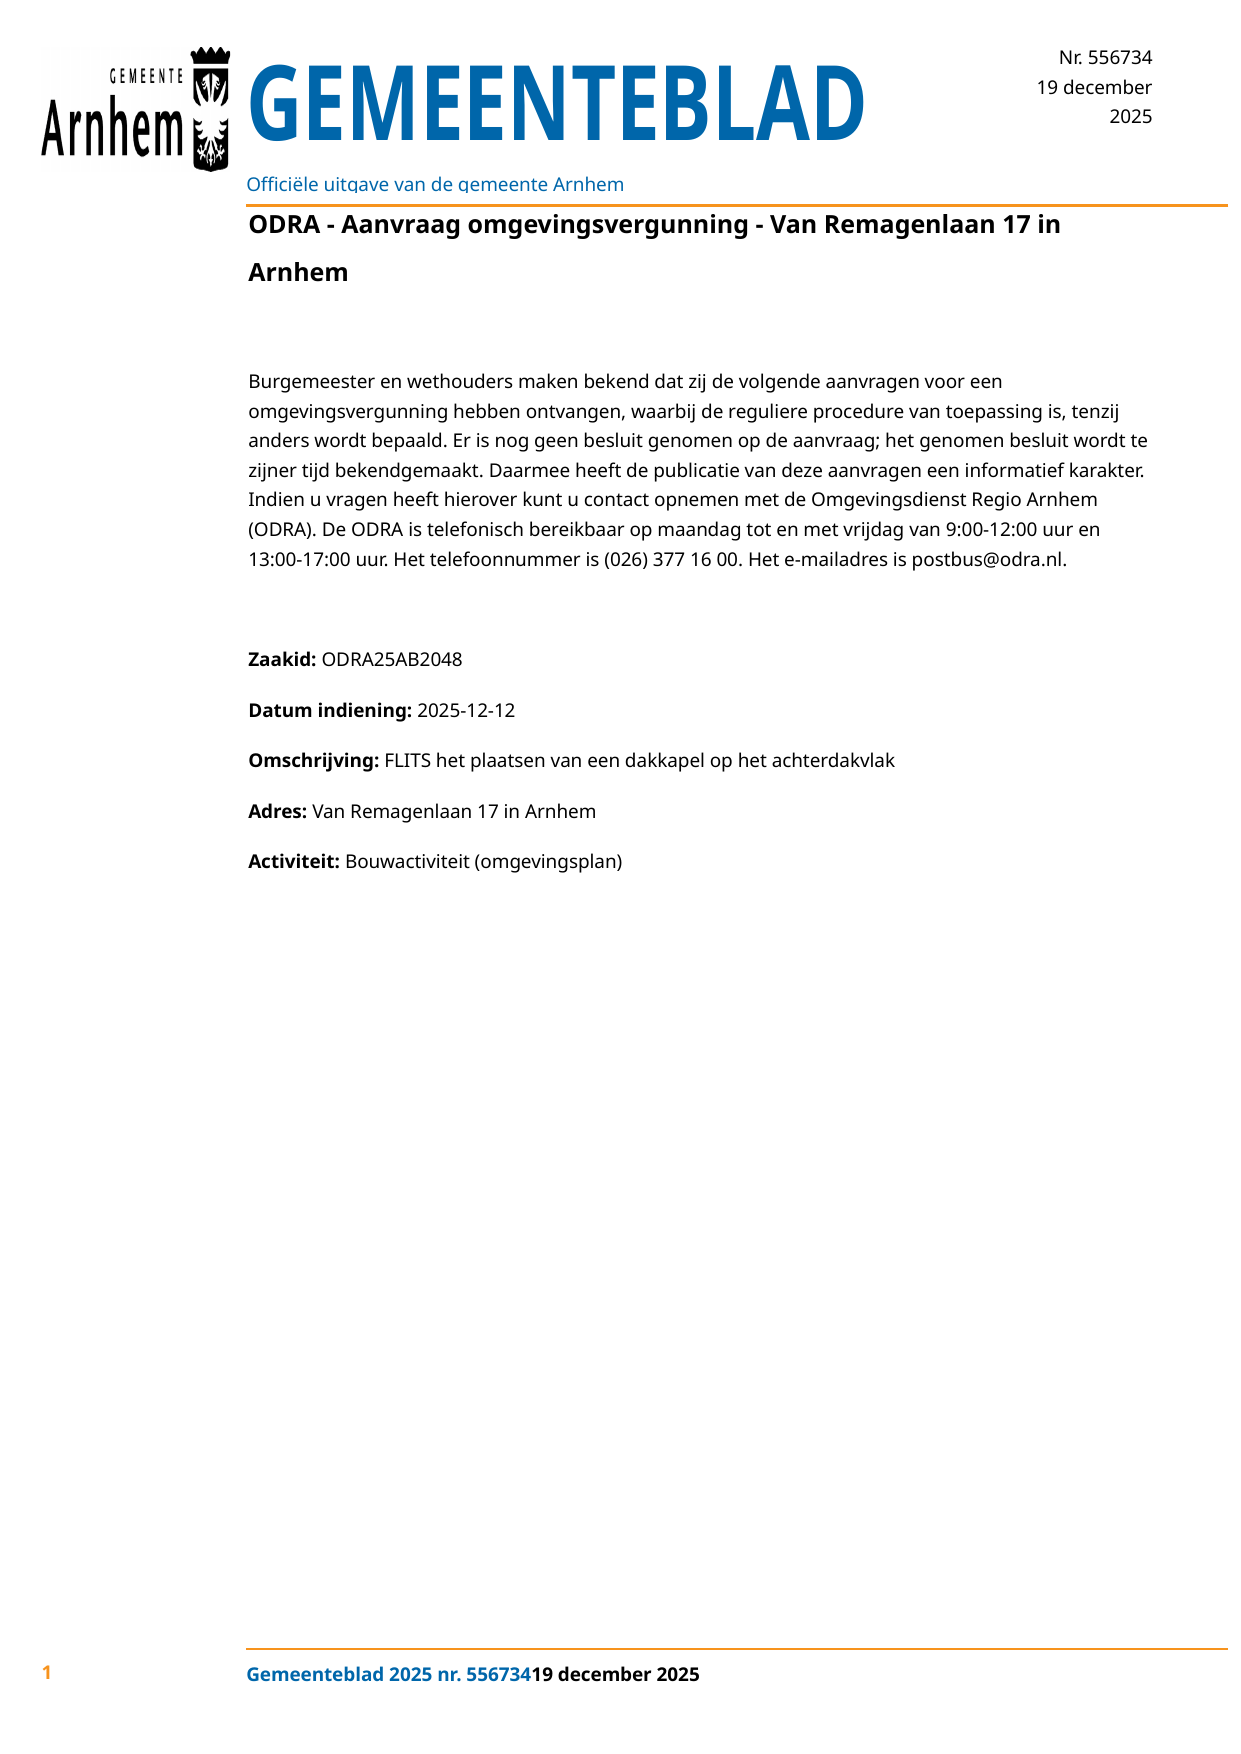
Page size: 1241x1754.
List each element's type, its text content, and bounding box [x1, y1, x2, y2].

text Datum indiening: 2025-12-12 [248, 697, 1152, 723]
text ODRA - Aanvraag omgevingsvergunning - Van Remagenlaan 17 in Arnhem [248, 207, 1152, 288]
text Omschrijving: FLITS het plaatsen van een dakkapel op het achterdakvlak [248, 747, 1152, 773]
text Burgemeester en wethouders maken bekend dat zij de volgende aanvragen voor een omgevingsvergunning hebben ontvangen, waarbij de reguliere procedure van toepassing is, tenzij anders wordt bepaald. Er is nog geen besluit genomen op de aanvraag; het genomen besluit wordt te zijner tijd bekendgemaakt. Daarmee heeft de publicatie van deze aanvragen een informatief karakter. Indien u vragen heeft hierover kunt u contact opnemen met de Omgevingsdienst Regio Arnhem (ODRA). De ODRA is telefonisch bereikbaar op maandag tot en met vrijdag van 9:00-12:00 uur en 13:00-17:00 uur. Het telefoonnummer is (026) 377 16 00. Het e-mailadres is postbus@odra.nl. [248, 368, 1152, 572]
text Activiteit: Bouwactiviteit (omgevingsplan) [248, 848, 1152, 874]
text Zaakid: ODRA25AB2048 [248, 647, 1152, 672]
text Adres: Van Remagenlaan 17 in Arnhem [248, 798, 1152, 824]
picture [41, 47, 231, 172]
